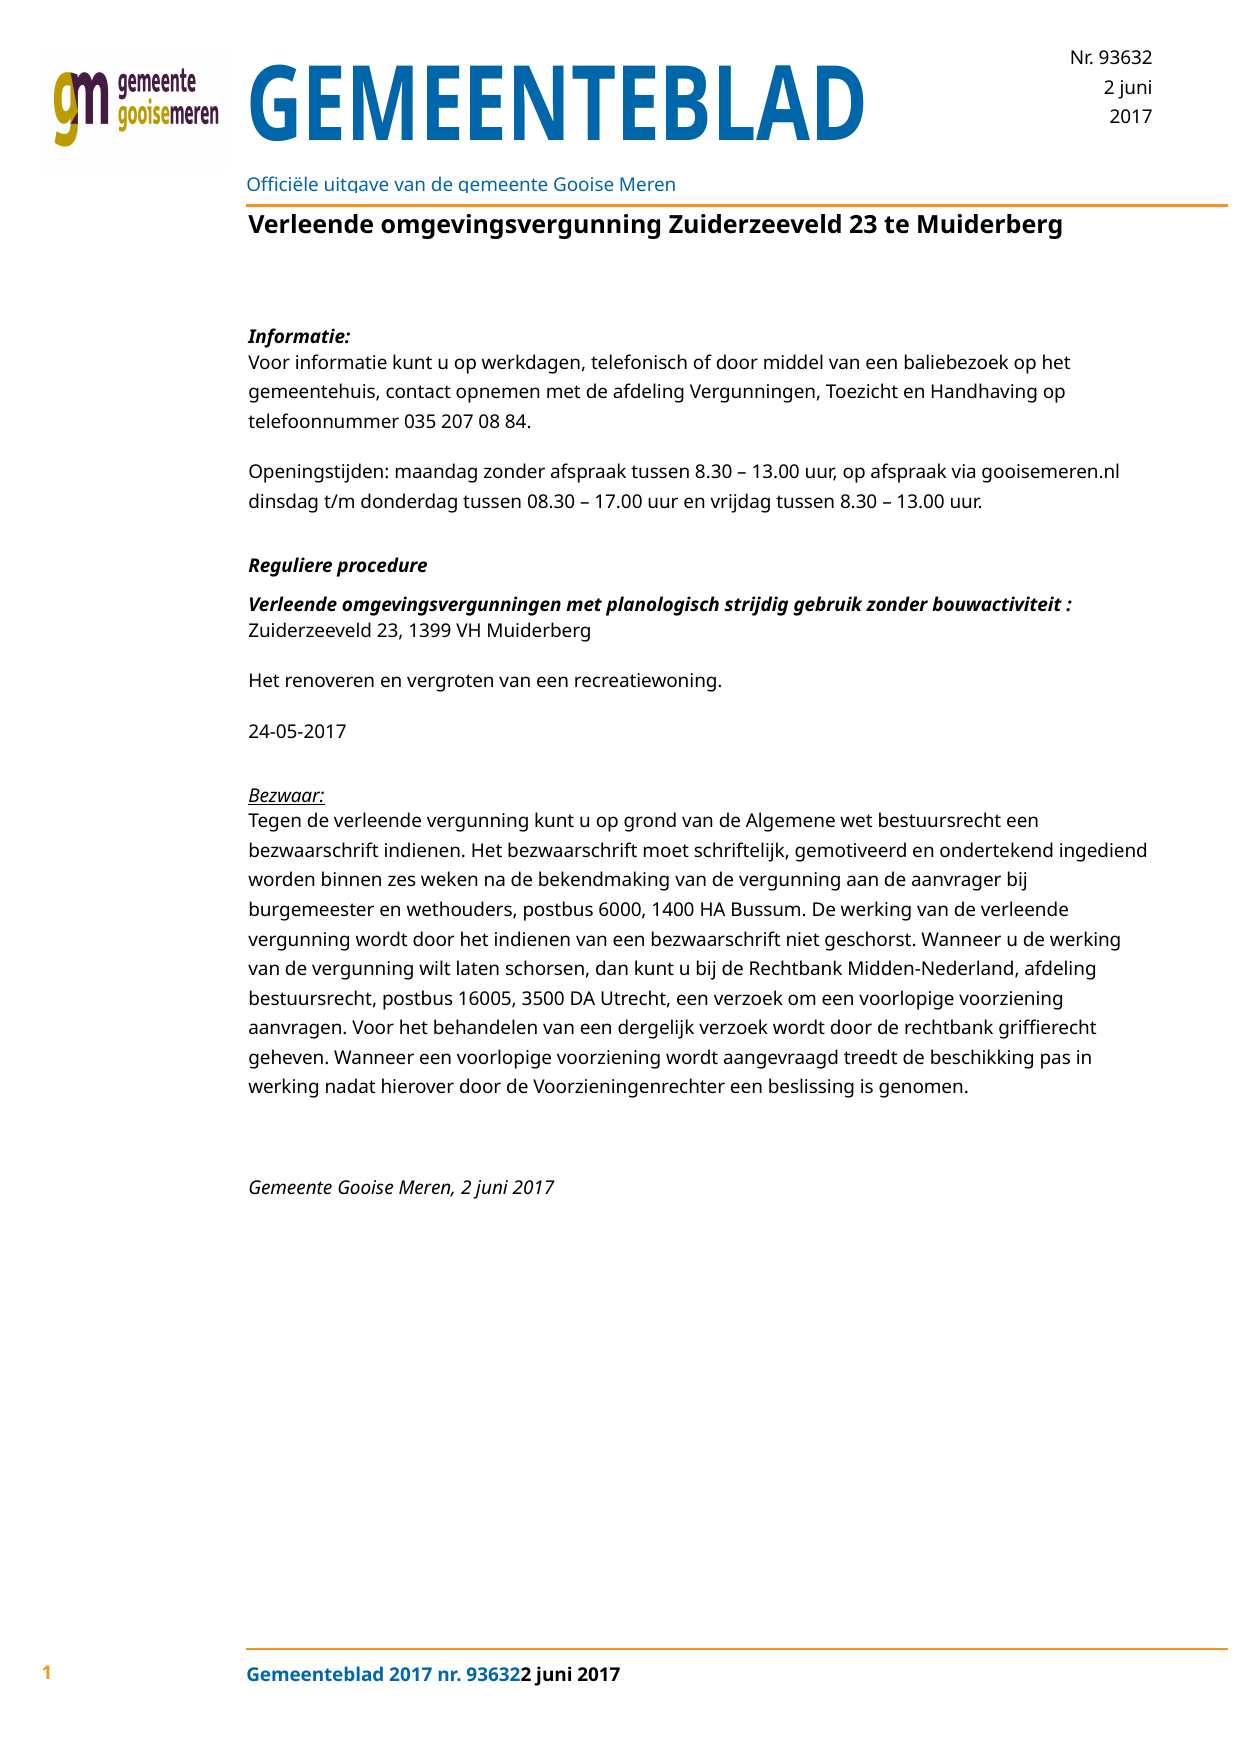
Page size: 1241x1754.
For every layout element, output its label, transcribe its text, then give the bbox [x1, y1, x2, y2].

picture [41, 47, 231, 172]
text 24-05-2017 [248, 718, 1152, 743]
text Informatie: [248, 323, 1152, 349]
text Het renoveren en vergroten van een recreatiewoning. [248, 667, 1152, 693]
text Verleende omgevingsvergunning Zuiderzeeveld 23 te Muiderberg [248, 207, 1152, 241]
text Voor informatie kunt u op werkdagen, telefonisch of door middel van een baliebezoek op het gemeentehuis, contact opnemen met de afdeling Vergunningen, Toezicht en Handhaving op telefoonnummer 035 207 08 84. [248, 349, 1152, 434]
text Tegen de verleende vergunning kunt u op grond van de Algemene wet bestuursrecht een bezwaarschrift indienen. Het bezwaarschrift moet schriftelijk, gemotiveerd en ondertekend ingediend worden binnen zes weken na de bekendmaking van de vergunning aan de aanvrager bij burgemeester en wethouders, postbus 6000, 1400 HA Bussum. De werking van de verleende vergunning wordt door het indienen van een bezwaarschrift niet geschorst. Wanneer u de werking van de vergunning wilt laten schorsen, dan kunt u bij de Rechtbank Midden-Nederland, afdeling bestuursrecht, postbus 16005, 3500 DA Utrecht, een verzoek om een voorlopige voorziening aanvragen. Voor het behandelen van een dergelijk verzoek wordt door de rechtbank griffierecht geheven. Wanneer een voorlopige voorziening wordt aangevraagd treedt de beschikking pas in werking nadat hierover door de Voorzieningenrechter een beslissing is genomen. [248, 807, 1152, 1099]
text Bezwaar: [248, 782, 1152, 807]
text Openingstijden: maandag zonder afspraak tussen 8.30 – 13.00 uur, op afspraak via gooisemeren.nl dinsdag t/m donderdag tussen 08.30 – 17.00 uur en vrijdag tussen 8.30 – 13.00 uur. [248, 458, 1152, 514]
text Zuiderzeeveld 23, 1399 VH Muiderberg [248, 617, 1152, 643]
text Verleende omgevingsvergunningen met planologisch strijdig gebruik zonder bouwactiviteit : [248, 591, 1152, 617]
text Reguliere procedure [248, 552, 1152, 578]
text Gemeente Gooise Meren, 2 juni 2017 [248, 1174, 1152, 1200]
